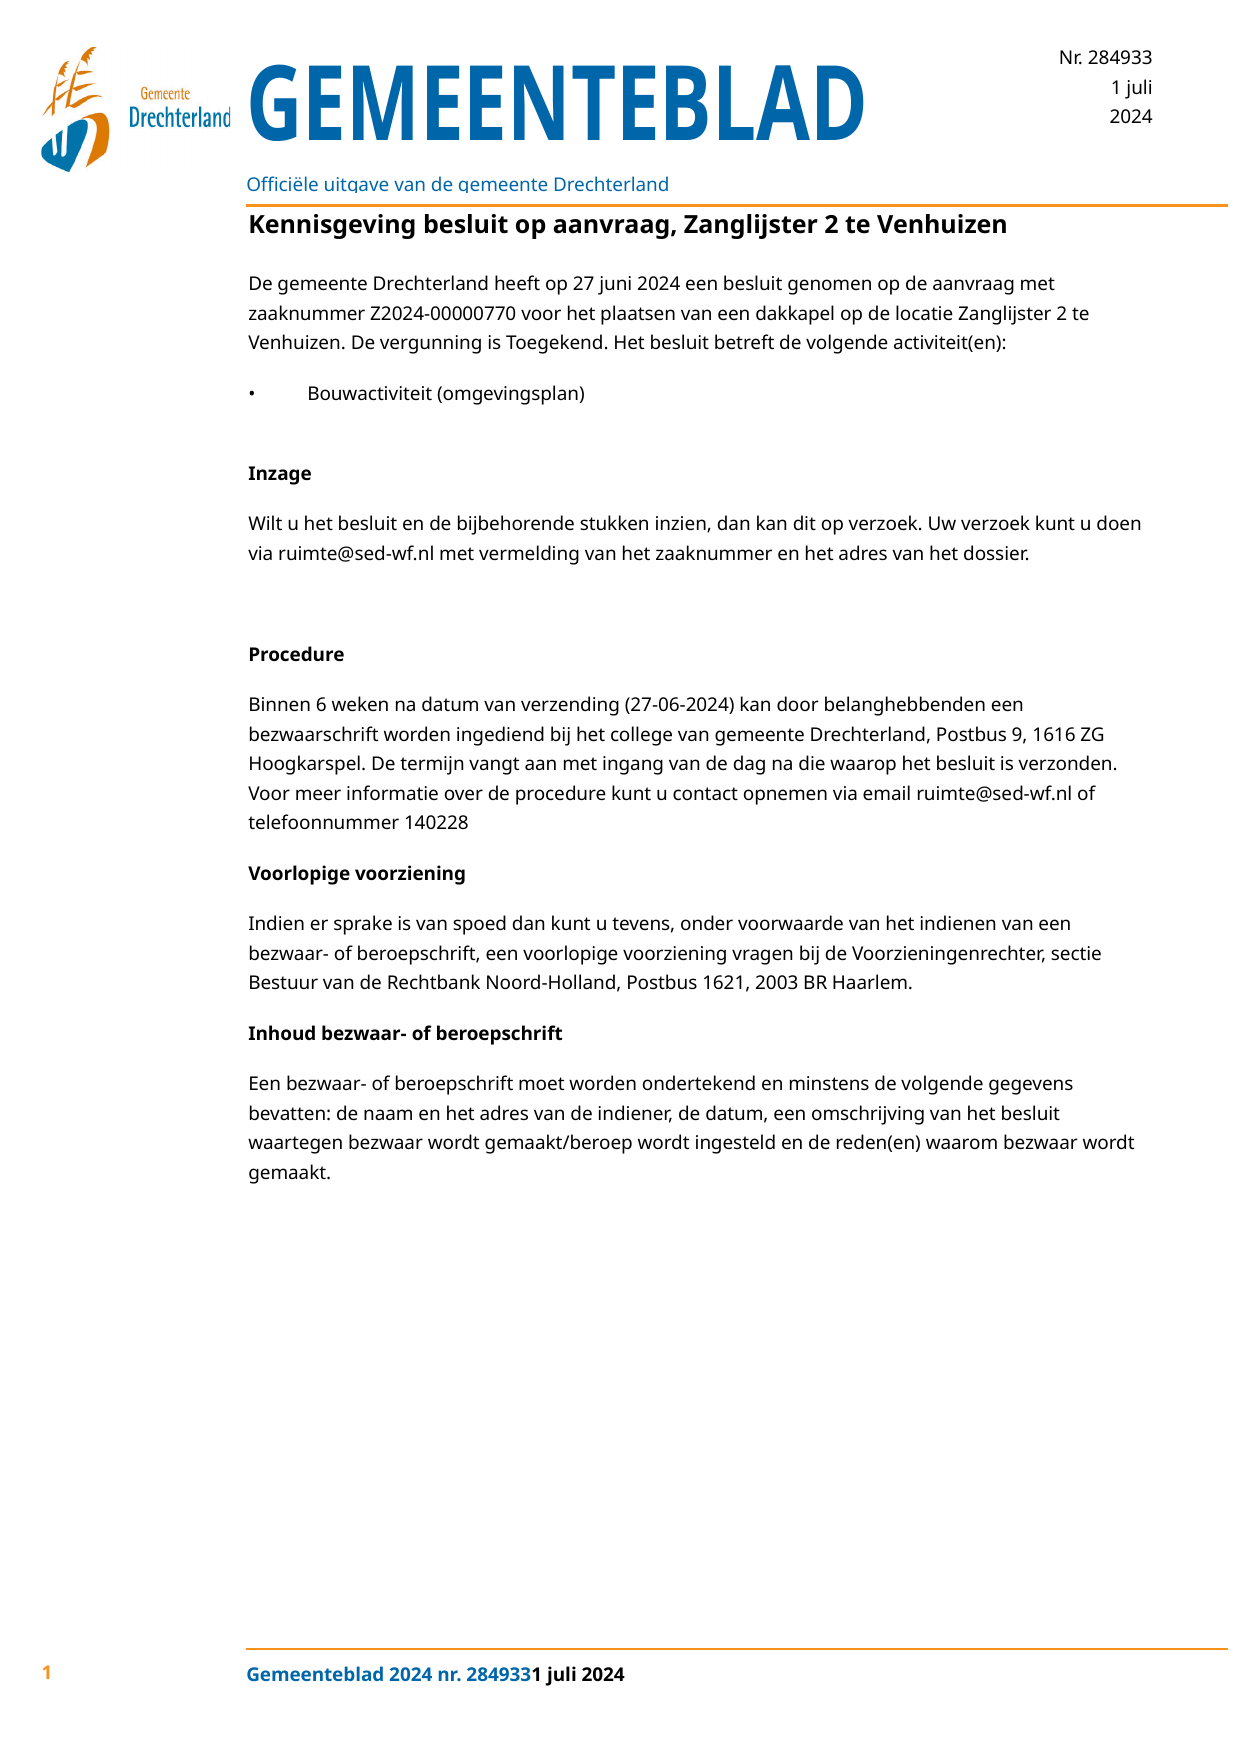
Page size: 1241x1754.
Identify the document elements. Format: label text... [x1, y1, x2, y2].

text Voorlopige voorziening [248, 860, 1152, 886]
text Inhoud bezwaar- of beroepschrift [248, 1020, 1152, 1046]
text Een bezwaar- of beroepschrift moet worden ondertekend en minstens de volgende gegevens bevatten: de naam en het adres van de indiener, de datum, een omschrijving van het besluit waartegen bezwaar wordt gemaakt/beroep wordt ingesteld en de reden(en) waarom bezwaar wordt gemaakt. [248, 1070, 1152, 1185]
text Kennisgeving besluit op aanvraag, Zanglijster 2 te Venhuizen [248, 207, 1152, 241]
text Indien er sprake is van spoed dan kunt u tevens, onder voorwaarde van het indienen van een bezwaar- of beroepschrift, een voorlopige voorziening vragen bij de Voorzieningenrechter, sectie Bestuur van de Rechtbank Noord-Holland, Postbus 1621, 2003 BR Haarlem. [248, 910, 1152, 995]
text Wilt u het besluit en de bijbehorende stukken inzien, dan kan dit op verzoek. Uw verzoek kunt u doen via ruimte@sed-wf.nl met vermelding van het zaaknummer en het adres van het dossier. [248, 510, 1152, 566]
text Binnen 6 weken na datum van verzending (27-06-2024) kan door belanghebbenden een bezwaarschrift worden ingediend bij het college van gemeente Drechterland, Postbus 9, 1616 ZG Hoogkarspel. De termijn vangt aan met ingang van de dag na die waarop het besluit is verzonden. Voor meer informatie over de procedure kunt u contact opnemen via email ruimte@sed-wf.nl of telefoonnummer 140228 [248, 691, 1152, 835]
text Procedure [248, 641, 1152, 666]
text Inzage [248, 460, 1152, 486]
picture [41, 158, 64, 172]
picture [226, 115, 231, 124]
list Bouwactiviteit (omgevingsplan) [248, 380, 1152, 406]
picture [41, 47, 231, 172]
text De gemeente Drechterland heeft op 27 juni 2024 een besluit genomen op de aanvraag met zaaknummer Z2024-00000770 voor het plaatsen van een dakkapel op de locatie Zanglijster 2 te Venhuizen. De vergunning is Toegekend. Het besluit betreft de volgende activiteit(en): [248, 270, 1152, 355]
